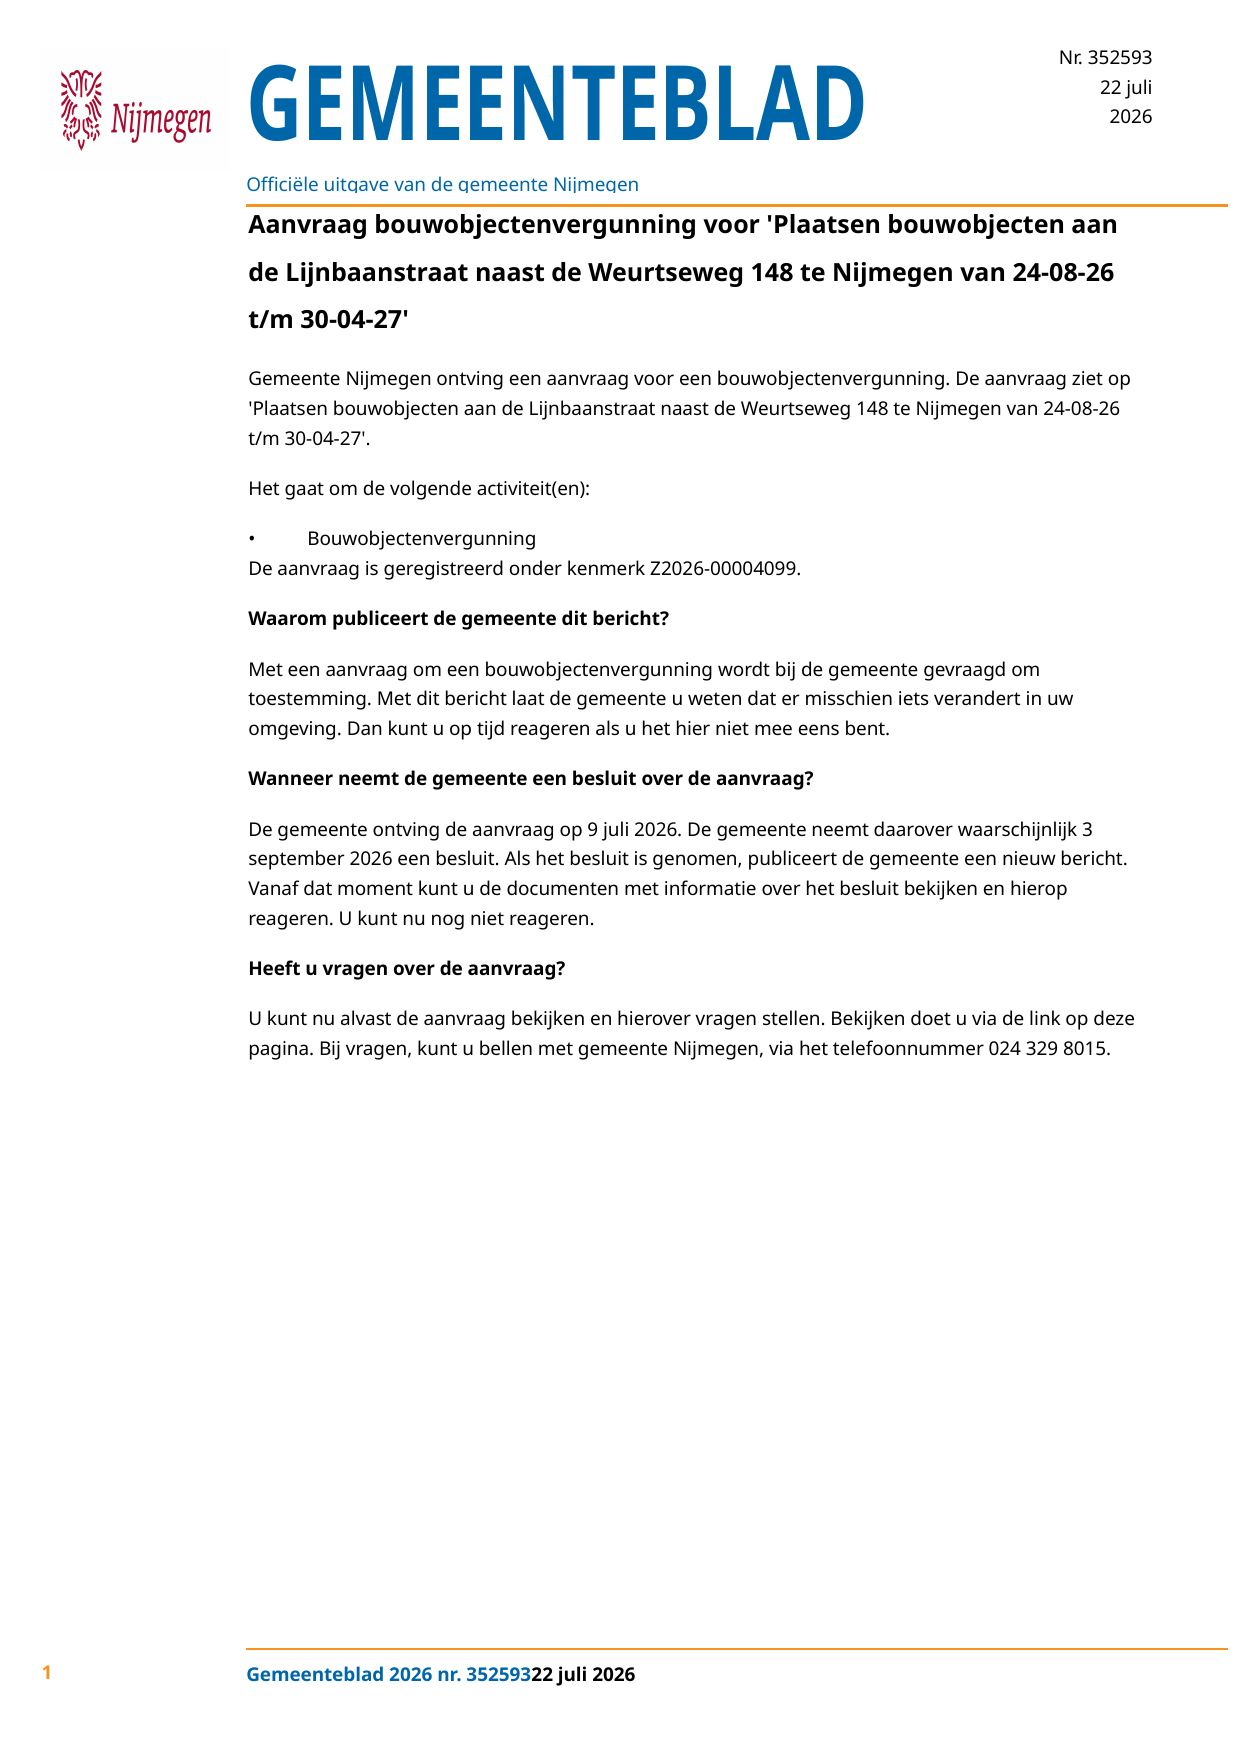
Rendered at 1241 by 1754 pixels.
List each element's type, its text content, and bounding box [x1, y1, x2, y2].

text Wanneer neemt de gemeente een besluit over de aanvraag? [248, 766, 1152, 791]
text De gemeente ontving de aanvraag op 9 juli 2026. De gemeente neemt daarover waarschijnlijk 3 september 2026 een besluit. Als het besluit is genomen, publiceert de gemeente een nieuw bericht. Vanaf dat moment kunt u de documenten met informatie over het besluit bekijken en hierop reageren. U kunt nu nog niet reageren. [248, 816, 1152, 930]
text Het gaat om de volgende activiteit(en): [248, 475, 1152, 501]
text Met een aanvraag om een bouwobjectenvergunning wordt bij de gemeente gevraagd om toestemming. Met dit bericht laat de gemeente u weten dat er misschien iets verandert in uw omgeving. Dan kunt u op tijd reageren als u het hier niet mee eens bent. [248, 656, 1152, 741]
text Waarom publiceert de gemeente dit bericht? [248, 606, 1152, 631]
list Bouwobjectenvergunning [248, 526, 1152, 551]
picture [41, 47, 231, 172]
text Heeft u vragen over de aanvraag? [248, 955, 1152, 981]
text Gemeente Nijmegen ontving een aanvraag voor een bouwobjectenvergunning. De aanvraag ziet op 'Plaatsen bouwobjecten aan de Lijnbaanstraat naast de Weurtseweg 148 te Nijmegen van 24-08-26 t/m 30-04-27'. [248, 366, 1152, 450]
text De aanvraag is geregistreerd onder kenmerk Z2026-00004099. [248, 555, 1152, 581]
text U kunt nu alvast de aanvraag bekijken en hierover vragen stellen. Bekijken doet u via de link op deze pagina. Bij vragen, kunt u bellen met gemeente Nijmegen, via het telefoonnummer 024 329 8015. [248, 1006, 1152, 1061]
text Aanvraag bouwobjectenvergunning voor 'Plaatsen bouwobjecten aan de Lijnbaanstraat naast de Weurtseweg 148 te Nijmegen van 24-08-26 t/m 30-04-27' [248, 207, 1152, 336]
